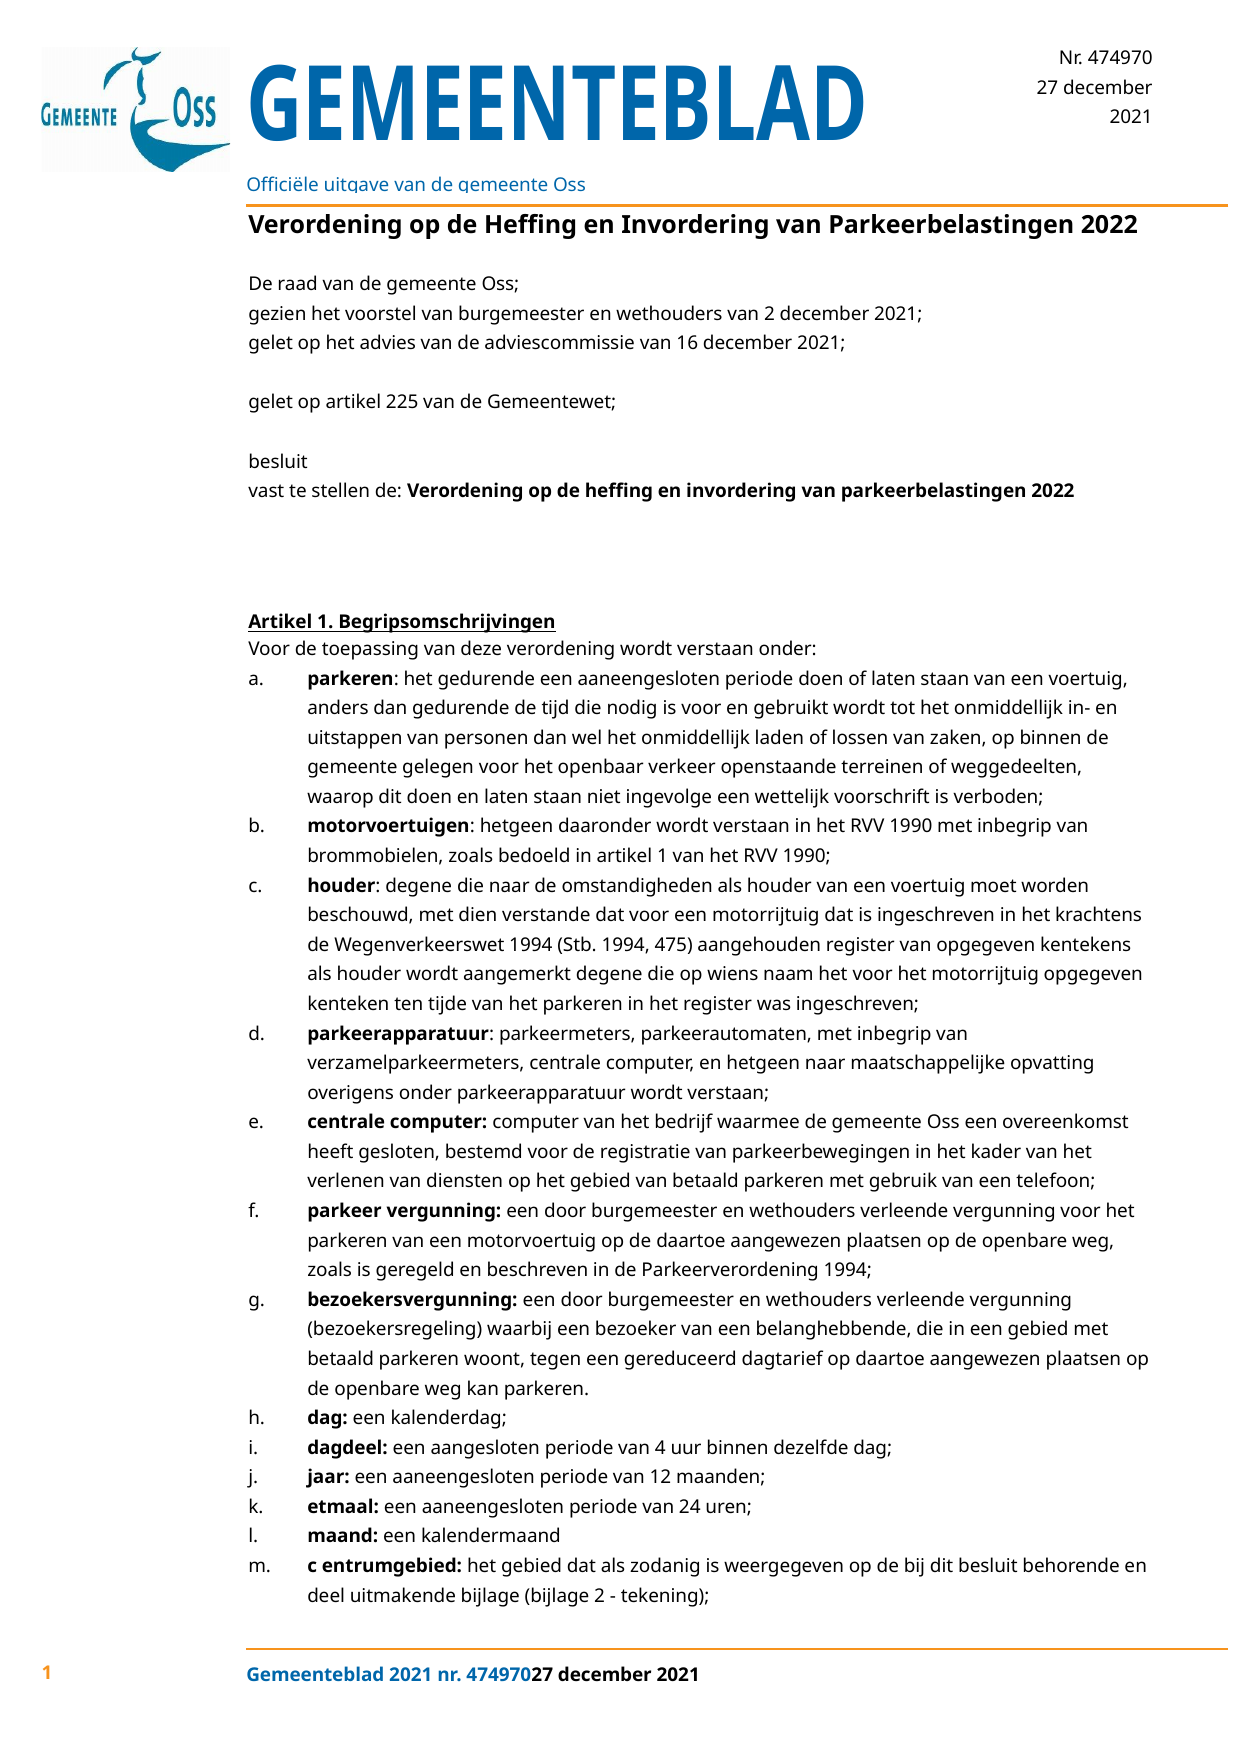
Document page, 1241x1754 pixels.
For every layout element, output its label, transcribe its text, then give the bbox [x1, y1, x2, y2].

text gezien het voorstel van burgemeester en wethouders van 2 december 2021; [248, 300, 1152, 326]
list houder: degene die naar de omstandigheden als houder van een voertuig moet worden beschouwd, met dien verstande dat voor een motorrijtuig dat is ingeschreven in het krachtens de Wegenverkeerswet 1994 (Stb. 1994, 475) aangehouden register van opgegeven kentekens als houder wordt aangemerkt degene die op wiens naam het voor het motorrijtuig opgegeven kenteken ten tijde van het parkeren in het register was ingeschreven; [248, 872, 1152, 1016]
list etmaal: een aaneengesloten periode van 24 uren; [248, 1493, 1152, 1519]
text gelet op het advies van de adviescommissie van 16 december 2021; [248, 329, 1152, 355]
list parkeerapparatuur: parkeermeters, parkeerautomaten, met inbegrip van verzamelparkeermeters, centrale computer, en hetgeen naar maatschappelijke opvatting overigens onder parkeerapparatuur wordt verstaan; [248, 1020, 1152, 1104]
list parkeer vergunning: een door burgemeester en wethouders verleende vergunning voor het parkeren van een motorvoertuig op de daartoe aangewezen plaatsen op de openbare weg, zoals is geregeld en beschreven in de Parkeerverordening 1994; [248, 1197, 1152, 1282]
text De raad van de gemeente Oss; [248, 270, 1152, 296]
text Voor de toepassing van deze verordening wordt verstaan onder: [248, 635, 1152, 661]
list dagdeel: een aangesloten periode van 4 uur binnen dezelfde dag; [248, 1434, 1152, 1459]
text gelet op artikel 225 van de Gemeentewet; [248, 389, 1152, 414]
list dag: een kalenderdag; [248, 1404, 1152, 1430]
list bezoekersvergunning: een door burgemeester en wethouders verleende vergunning (bezoekersregeling) waarbij een bezoeker van een belanghebbende, die in een gebied met betaald parkeren woont, tegen een gereduceerd dagtarief op daartoe aangewezen plaatsen op de openbare weg kan parkeren. [248, 1286, 1152, 1400]
text Verordening op de Heffing en Invordering van Parkeerbelastingen 2022 [248, 207, 1152, 241]
picture [41, 47, 231, 172]
list centrale computer: computer van het bedrijf waarmee de gemeente Oss een overeenkomst heeft gesloten, bestemd voor de registratie van parkeerbewegingen in het kader van het verlenen van diensten op het gebied van betaald parkeren met gebruik van een telefoon; [248, 1108, 1152, 1193]
list jaar: een aaneengesloten periode van 12 maanden; [248, 1463, 1152, 1489]
list parkeren: het gedurende een aaneengesloten periode doen of laten staan van een voertuig, anders dan gedurende de tijd die nodig is voor en gebruikt wordt tot het onmiddellijk in- en uitstappen van personen dan wel het onmiddellijk laden of lossen van zaken, op binnen de gemeente gelegen voor het openbaar verkeer openstaande terreinen of weggedeelten, waarop dit doen en laten staan niet ingevolge een wettelijk voorschrift is verboden; [248, 665, 1152, 809]
list maand: een kalendermaand [248, 1523, 1152, 1548]
list motorvoertuigen: hetgeen daaronder wordt verstaan in het RVV 1990 met inbegrip van brommobielen, zoals bedoeld in artikel 1 van het RVV 1990; [248, 813, 1152, 868]
text Artikel 1. Begripsomschrijvingen [248, 607, 1152, 635]
list c entrumgebied: het gebied dat als zodanig is weergegeven op de bij dit besluit behorende en deel uitmakende bijlage (bijlage 2 - tekening); [248, 1552, 1152, 1607]
text vast te stellen de: Verordening op de heffing en invordering van parkeerbelastingen 2022 [248, 477, 1152, 503]
text besluit [248, 448, 1152, 473]
